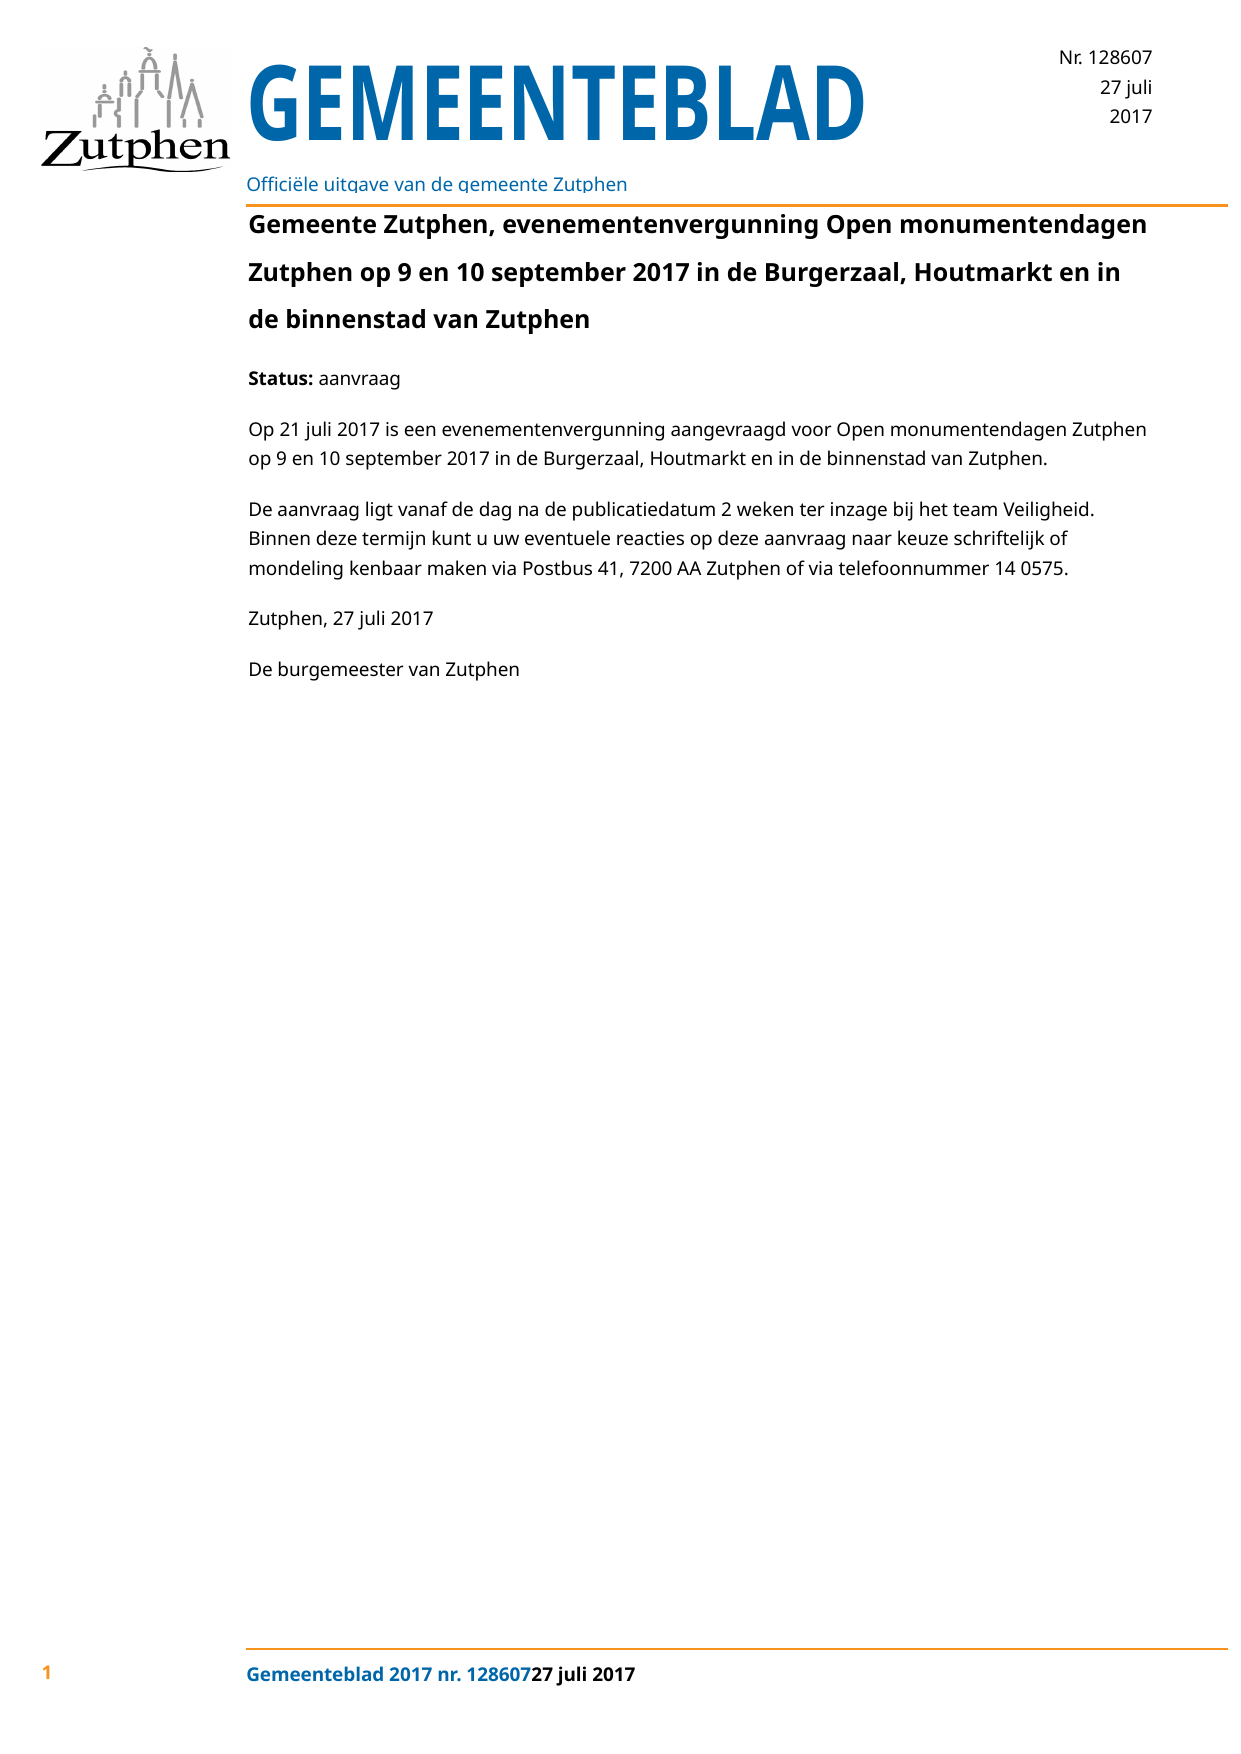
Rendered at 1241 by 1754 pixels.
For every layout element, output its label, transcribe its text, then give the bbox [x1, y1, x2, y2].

text Op 21 juli 2017 is een evenementenvergunning aangevraagd voor Open monumentendagen Zutphen op 9 en 10 september 2017 in de Burgerzaal, Houtmarkt en in de binnenstad van Zutphen. [248, 416, 1152, 471]
text De burgemeester van Zutphen [248, 656, 1152, 682]
text Zutphen, 27 juli 2017 [248, 606, 1152, 631]
text Status: aanvraag [248, 366, 1152, 391]
picture [41, 47, 231, 172]
text De aanvraag ligt vanaf de dag na de publicatiedatum 2 weken ter inzage bij het team Veiligheid. Binnen deze termijn kunt u uw eventuele reacties op deze aanvraag naar keuze schriftelijk of mondeling kenbaar maken via Postbus 41, 7200 AA Zutphen of via telefoonnummer 14 0575. [248, 496, 1152, 581]
text Gemeente Zutphen, evenementenvergunning Open monumentendagen Zutphen op 9 en 10 september 2017 in de Burgerzaal, Houtmarkt en in de binnenstad van Zutphen [248, 207, 1152, 336]
